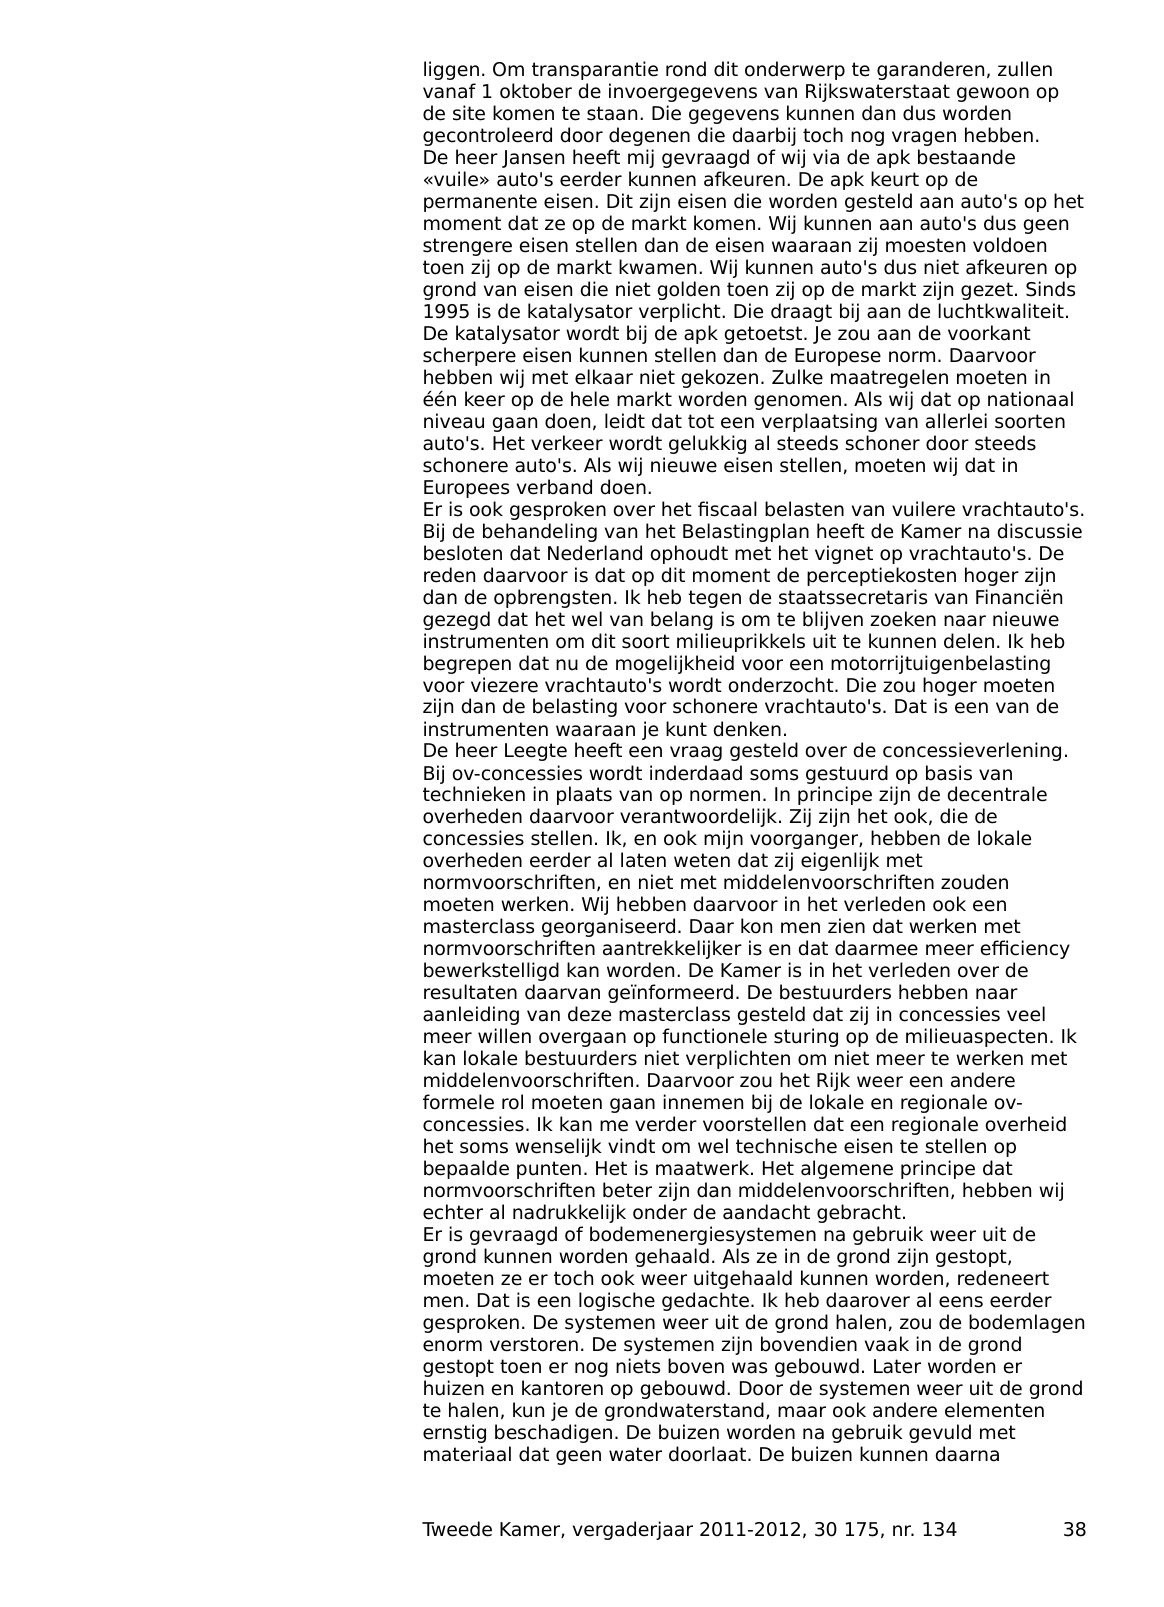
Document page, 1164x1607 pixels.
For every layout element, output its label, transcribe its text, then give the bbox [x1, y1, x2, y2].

text Er is ook gesproken over het fiscaal belasten van vuilere vrachtauto's. Bij de behandeling van het Belastingplan heeft de Kamer na discussie besloten dat Nederland ophoudt met het vignet op vrachtauto's. De reden daarvoor is dat op dit moment de perceptiekosten hoger zijn dan de opbrengsten. Ik heb tegen de staatssecretaris van Financiën gezegd dat het wel van belang is om te blijven zoeken naar nieuwe instrumenten om dit soort milieuprikkels uit te kunnen delen. Ik heb begrepen dat nu de mogelijkheid voor een motorrijtuigenbelasting voor viezere vrachtauto's wordt onderzocht. Die zou hoger moeten zijn dan de belasting voor schonere vrachtauto's. Dat is een van de instrumenten waaraan je kunt denken. [422, 499, 1087, 740]
text liggen. Om transparantie rond dit onderwerp te garanderen, zullen vanaf 1 oktober de invoergegevens van Rijkswaterstaat gewoon op de site komen te staan. Die gegevens kunnen dan dus worden gecontroleerd door degenen die daarbij toch nog vragen hebben. [422, 59, 1087, 147]
text De heer Leegte heeft een vraag gesteld over de concessieverlening. Bij ov-concessies wordt inderdaad soms gestuurd op basis van technieken in plaats van op normen. In principe zijn de decentrale overheden daarvoor verantwoordelijk. Zij zijn het ook, die de concessies stellen. Ik, en ook mijn voorganger, hebben de lokale overheden eerder al laten weten dat zij eigenlijk met normvoorschriften, en niet met middelenvoorschriften zouden moeten werken. Wij hebben daarvoor in het verleden ook een masterclass georganiseerd. Daar kon men zien dat werken met normvoorschriften aantrekkelijker is en dat daarmee meer efficiency bewerkstelligd kan worden. De Kamer is in het verleden over de resultaten daarvan geïnformeerd. De bestuurders hebben naar aanleiding van deze masterclass gesteld dat zij in concessies veel meer willen overgaan op functionele sturing op de milieuaspecten. Ik kan lokale bestuurders niet verplichten om niet meer te werken met middelenvoorschriften. Daarvoor zou het Rijk weer een andere formele rol moeten gaan innemen bij de lokale en regionale ov-concessies. Ik kan me verder voorstellen dat een regionale overheid het soms wenselijk vindt om wel technische eisen te stellen op bepaalde punten. Het is maatwerk. Het algemene principe dat normvoorschriften beter zijn dan middelenvoorschriften, hebben wij echter al nadrukkelijk onder de aandacht gebracht. [422, 740, 1087, 1224]
text Er is gevraagd of bodemenergiesystemen na gebruik weer uit de grond kunnen worden gehaald. Als ze in de grond zijn gestopt, moeten ze er toch ook weer uitgehaald kunnen worden, redeneert men. Dat is een logische gedachte. Ik heb daarover al eens eerder gesproken. De systemen weer uit de grond halen, zou de bodemlagen enorm verstoren. De systemen zijn bovendien vaak in de grond gestopt toen er nog niets boven was gebouwd. Later worden er huizen en kantoren op gebouwd. Door de systemen weer uit de grond te halen, kun je de grondwaterstand, maar ook andere elementen ernstig beschadigen. De buizen worden na gebruik gevuld met materiaal dat geen water doorlaat. De buizen kunnen daarna [422, 1224, 1087, 1466]
text De heer Jansen heeft mij gevraagd of wij via de apk bestaande «vuile» auto's eerder kunnen afkeuren. De apk keurt op de permanente eisen. Dit zijn eisen die worden gesteld aan auto's op het moment dat ze op de markt komen. Wij kunnen aan auto's dus geen strengere eisen stellen dan de eisen waaraan zij moesten voldoen toen zij op de markt kwamen. Wij kunnen auto's dus niet afkeuren op grond van eisen die niet golden toen zij op de markt zijn gezet. Sinds 1995 is de katalysator verplicht. Die draagt bij aan de luchtkwaliteit. De katalysator wordt bij de apk getoetst. Je zou aan de voorkant scherpere eisen kunnen stellen dan de Europese norm. Daarvoor hebben wij met elkaar niet gekozen. Zulke maatregelen moeten in één keer op de hele markt worden genomen. Als wij dat op nationaal niveau gaan doen, leidt dat tot een verplaatsing van allerlei soorten auto's. Het verkeer wordt gelukkig al steeds schoner door steeds schonere auto's. Als wij nieuwe eisen stellen, moeten wij dat in Europees verband doen. [422, 147, 1087, 499]
